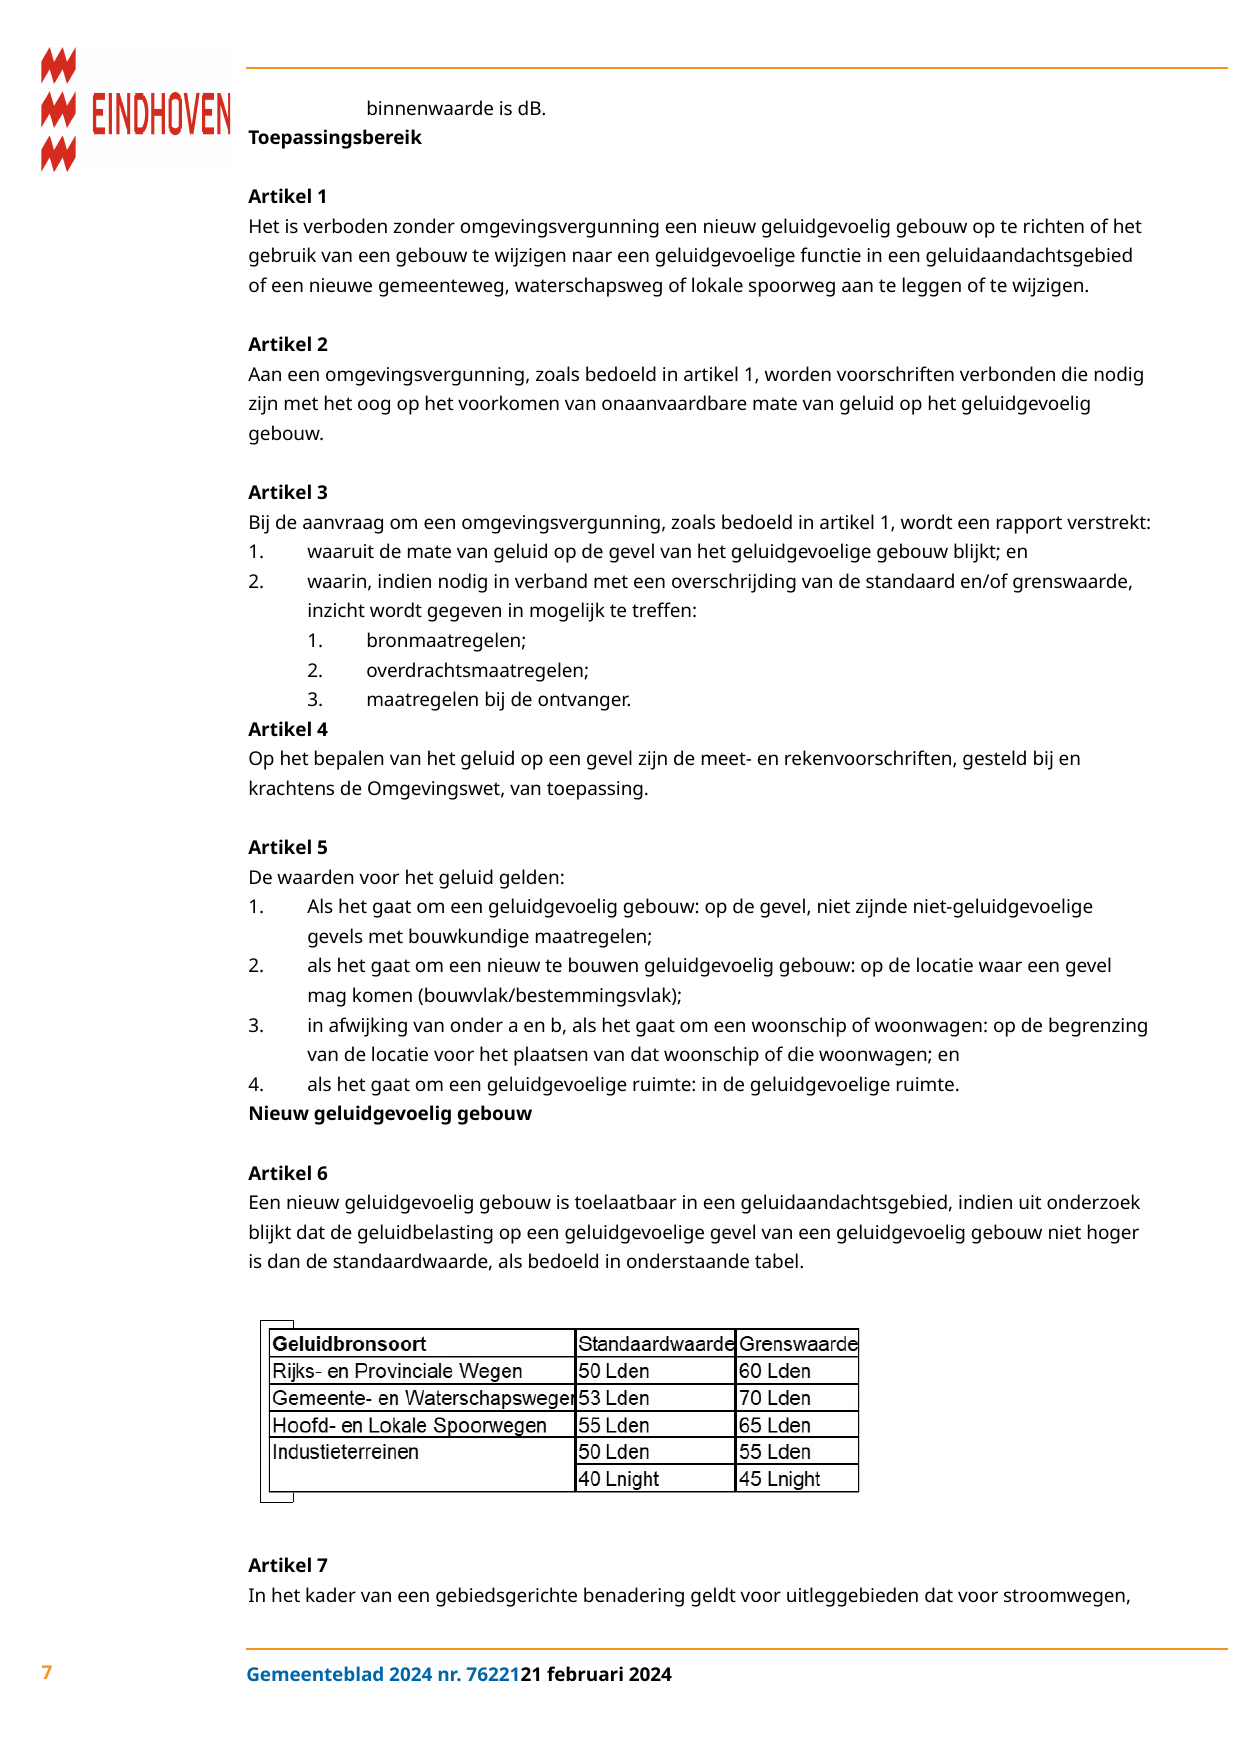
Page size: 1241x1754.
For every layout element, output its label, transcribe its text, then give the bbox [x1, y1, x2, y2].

text Aan een omgevingsvergunning, zoals bedoeld in artikel 1, worden voorschriften verbonden die nodig zijn met het oog op het voorkomen van onaanvaardbare mate van geluid op het geluidgevoelig gebouw. [248, 361, 1152, 446]
text Het is verboden zonder omgevingsvergunning een nieuw geluidgevoelig gebouw op te richten of het gebruik van een gebouw te wijzigen naar een geluidgevoelige functie in een geluidaandachtsgebied of een nieuwe gemeenteweg, waterschapsweg of lokale spoorweg aan te leggen of te wijzigen. [248, 213, 1152, 298]
picture [268, 1328, 860, 1493]
picture [41, 47, 231, 172]
text Artikel 6 [248, 1160, 1152, 1186]
text Nieuw geluidgevoelig gebouw [248, 1101, 1152, 1126]
text Op het bepalen van het geluid op een gevel zijn de meet- en rekenvoorschriften, gesteld bij en krachtens de Omgevingswet, van toepassing. [248, 746, 1152, 801]
text Bij de aanvraag om een omgevingsvergunning, zoals bedoeld in artikel 1, wordt een rapport verstrekt: [248, 509, 1152, 535]
list Als het gaat om een geluidgevoelig gebouw: op de gevel, niet zijnde niet-geluidgevoelige gevels met bouwkundige maatregelen; [248, 893, 1152, 949]
list bronmaatregelen; [307, 627, 1152, 653]
list binnenwaarde is dB. [307, 95, 1152, 121]
text Artikel 7 [248, 1553, 1152, 1578]
list overdrachtsmaatregelen; [307, 657, 1152, 683]
list als het gaat om een nieuw te bouwen geluidgevoelig gebouw: op de locatie waar een gevel mag komen (bouwvlak/bestemmingsvlak); [248, 953, 1152, 1008]
text Een nieuw geluidgevoelig gebouw is toelaatbaar in een geluidaandachtsgebied, indien uit onderzoek blijkt dat de geluidbelasting op een geluidgevoelige gevel van een geluidgevoelig gebouw niet hoger is dan de standaardwaarde, als bedoeld in onderstaande tabel. [248, 1189, 1152, 1274]
text Artikel 2 [248, 331, 1152, 357]
text De waarden voor het geluid gelden: [248, 864, 1152, 890]
text Artikel 5 [248, 834, 1152, 860]
list in afwijking van onder a en b, als het gaat om een woonschip of woonwagen: op de begrenzing van de locatie voor het plaatsen van dat woonschip of die woonwagen; en [248, 1012, 1152, 1067]
text Artikel 4 [248, 716, 1152, 742]
list waarin, indien nodig in verband met een overschrijding van de standaard en/of grenswaarde, inzicht wordt gegeven in mogelijk te treffen: [248, 568, 1152, 623]
text In het kader van een gebiedsgerichte benadering geldt voor uitleggebieden dat voor stroomwegen, [248, 1582, 1152, 1608]
text Toepassingsbereik [248, 124, 1152, 150]
list als het gaat om een geluidgevoelige ruimte: in de geluidgevoelige ruimte. [248, 1071, 1152, 1097]
list maatregelen bij de ontvanger. [307, 686, 1152, 712]
text Artikel 3 [248, 479, 1152, 505]
text Artikel 1 [248, 183, 1152, 209]
list waaruit de mate van geluid op de gevel van het geluidgevoelige gebouw blijkt; en [248, 538, 1152, 564]
